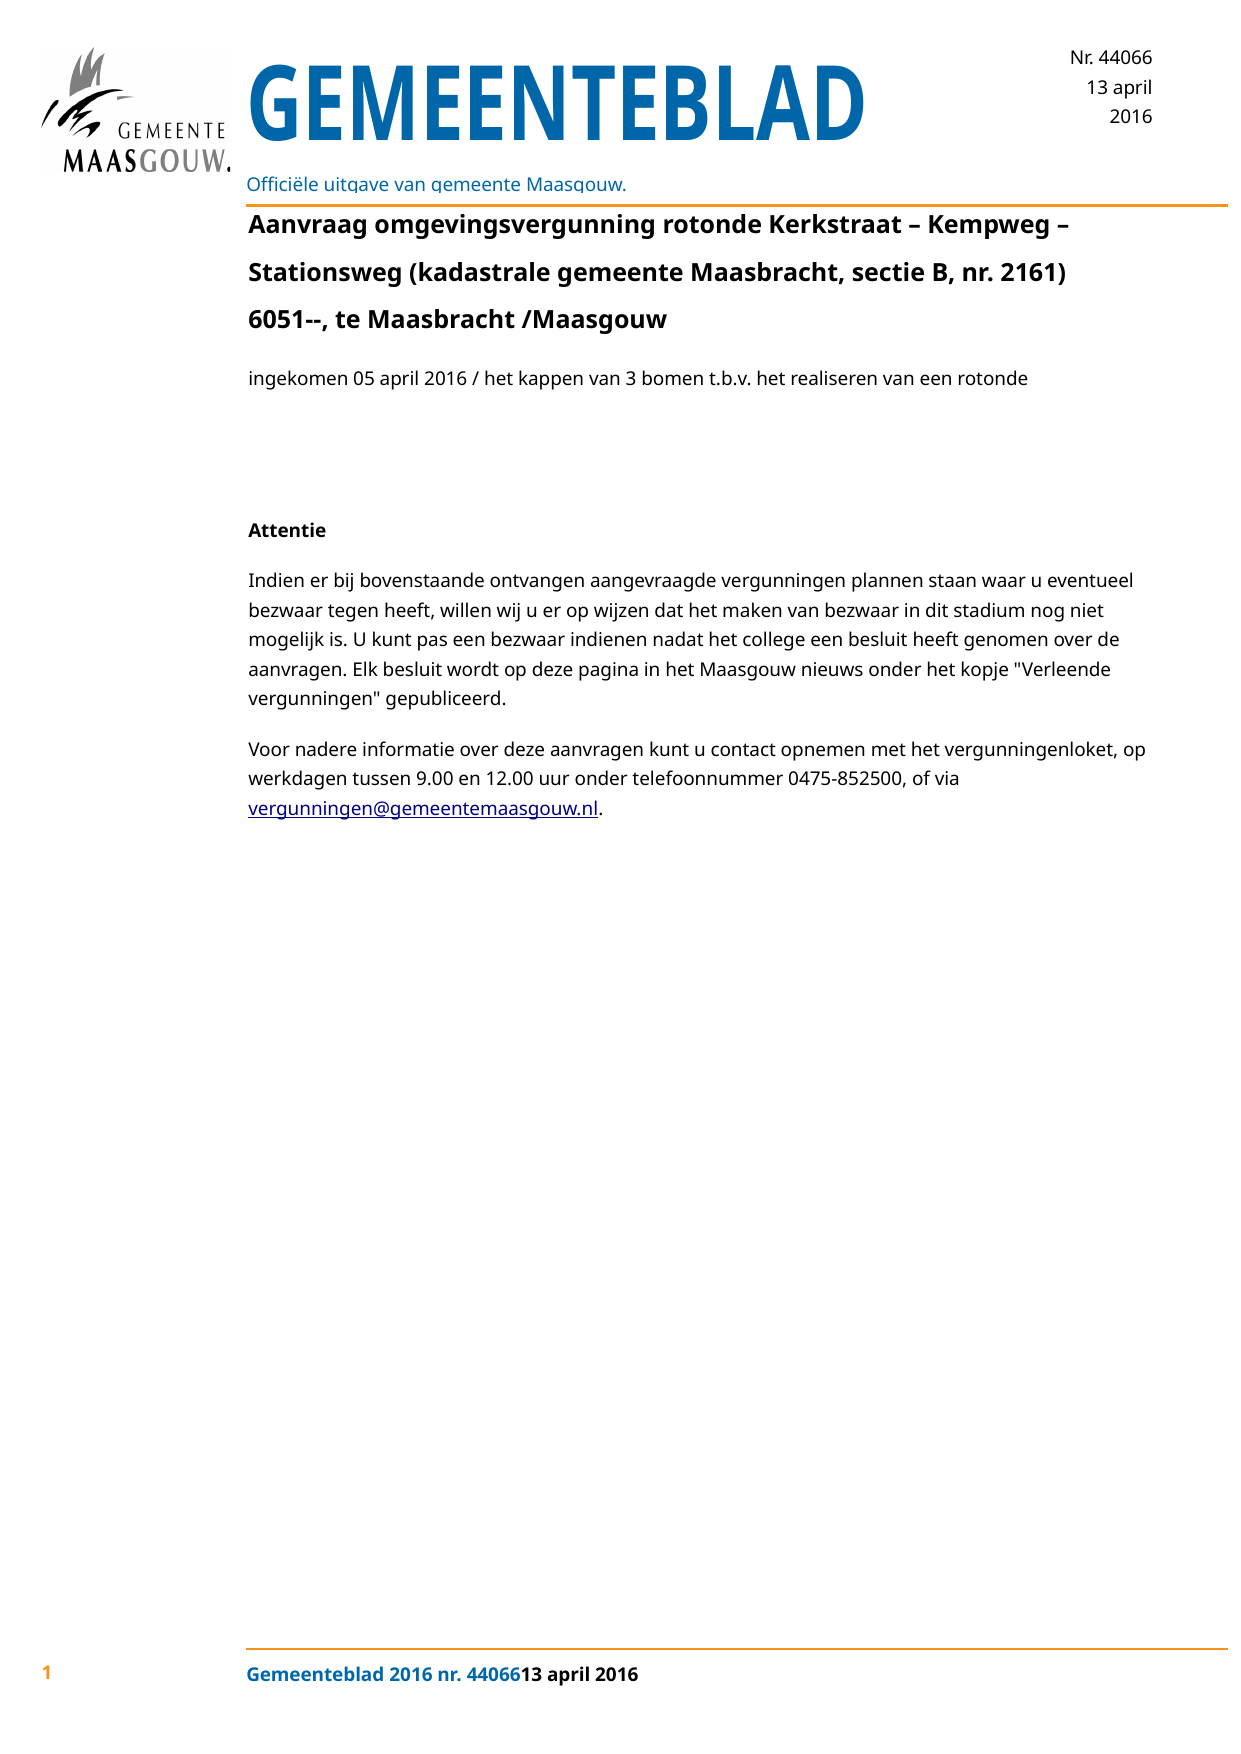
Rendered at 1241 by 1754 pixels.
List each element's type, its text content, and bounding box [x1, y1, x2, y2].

text Attentie [248, 517, 1152, 542]
text Aanvraag omgevingsvergunning rotonde Kerkstraat – Kempweg – Stationsweg (kadastrale gemeente Maasbracht, sectie B, nr. 2161) 6051--, te Maasbracht /Maasgouw [248, 207, 1152, 336]
text ingekomen 05 april 2016 / het kappen van 3 bomen t.b.v. het realiseren van een rotonde [248, 366, 1152, 391]
text Indien er bij bovenstaande ontvangen aangevraagde vergunningen plannen staan waar u eventueel bezwaar tegen heeft, willen wij u er op wijzen dat het maken van bezwaar in dit stadium nog niet mogelijk is. U kunt pas een bezwaar indienen nadat het college een besluit heeft genomen over de aanvragen. Elk besluit wordt op deze pagina in het Maasgouw nieuws onder het kopje "Verleende vergunningen" gepubliceerd. [248, 567, 1152, 711]
text Voor nadere informatie over deze aanvragen kunt u contact opnemen met het vergunningenloket, op werkdagen tussen 9.00 en 12.00 uur onder telefoonnummer 0475-852500, of via vergunningen@gemeentemaasgouw.nl. [248, 736, 1152, 821]
picture [41, 47, 231, 172]
